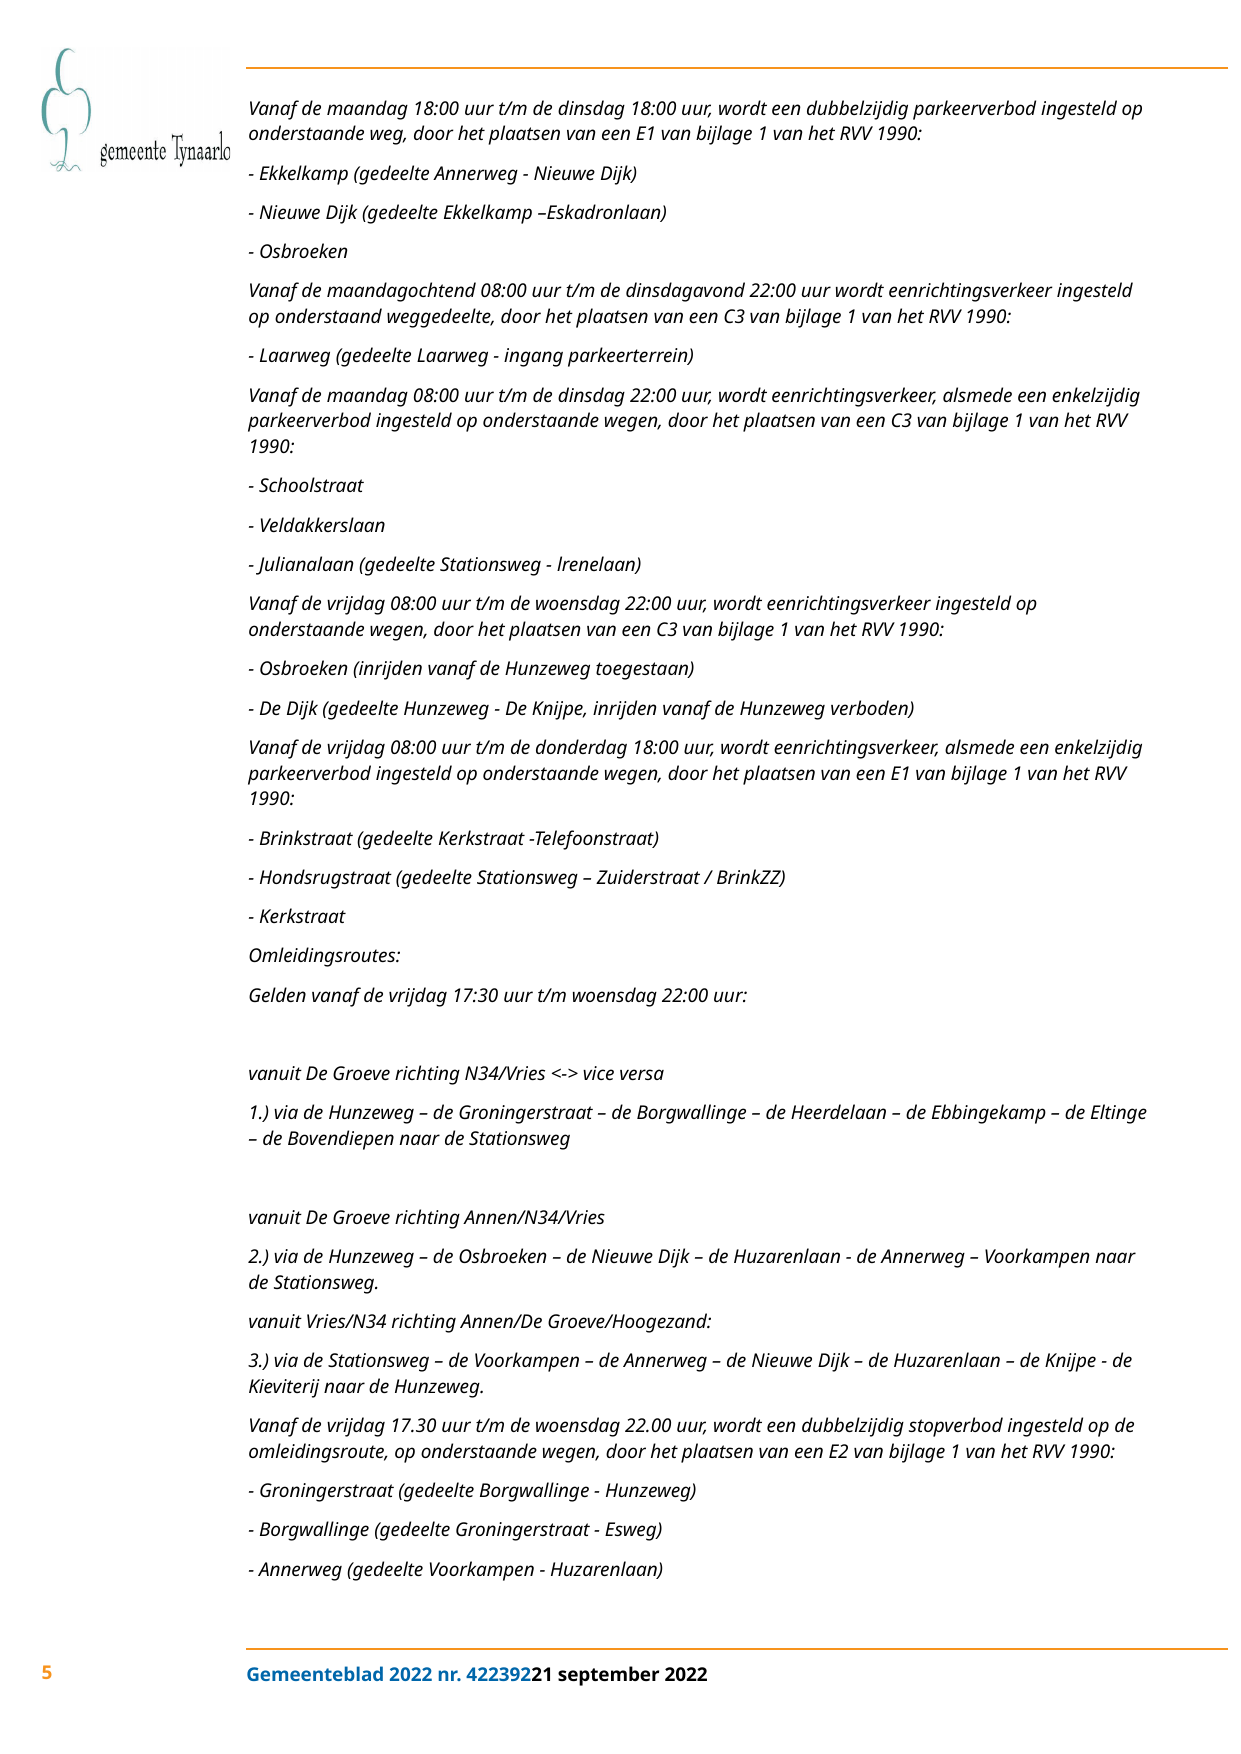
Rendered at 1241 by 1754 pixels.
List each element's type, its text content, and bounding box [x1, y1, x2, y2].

text Vanaf de vrijdag 08:00 uur t/m de donderdag 18:00 uur, wordt eenrichtingsverkeer, alsmede een enkelzijdig parkeerverbod ingesteld op onderstaande wegen, door het plaatsen van een E1 van bijlage 1 van het RVV 1990: [248, 734, 1152, 811]
text - Ekkelkamp (gedeelte Annerweg - Nieuwe Dijk) [248, 160, 1152, 186]
text - Osbroeken (inrijden vanaf de Hunzeweg toegestaan) [248, 655, 1152, 681]
text - De Dijk (gedeelte Hunzeweg - De Knijpe, inrijden vanaf de Hunzeweg verboden) [248, 695, 1152, 720]
text - Osbroeken [248, 238, 1152, 264]
text Vanaf de vrijdag 17.30 uur t/m de woensdag 22.00 uur, wordt een dubbelzijdig stopverbod ingesteld op de omleidingsroute, op onderstaande wegen, door het plaatsen van een E2 van bijlage 1 van het RVV 1990: [248, 1412, 1152, 1464]
text Vanaf de maandag 08:00 uur t/m de dinsdag 22:00 uur, wordt eenrichtingsverkeer, alsmede een enkelzijdig parkeerverbod ingesteld op onderstaande wegen, door het plaatsen van een C3 van bijlage 1 van het RVV 1990: [248, 382, 1152, 459]
text - Borgwallinge (gedeelte Groningerstraat - Esweg) [248, 1517, 1152, 1542]
text - Schoolstraat [248, 473, 1152, 498]
text - Julianalaan (gedeelte Stationsweg - lrenelaan) [248, 551, 1152, 577]
text 1.) via de Hunzeweg – de Groningerstraat – de Borgwallinge – de Heerdelaan – de Ebbingekamp – de Eltinge – de Bovendiepen naar de Stationsweg [248, 1099, 1152, 1151]
text - Veldakkerslaan [248, 512, 1152, 538]
text Vanaf de maandagochtend 08:00 uur t/m de dinsdagavond 22:00 uur wordt eenrichtingsverkeer ingesteld op onderstaand weggedeelte, door het plaatsen van een C3 van bijlage 1 van het RVV 1990: [248, 278, 1152, 329]
text Vanaf de vrijdag 08:00 uur t/m de woensdag 22:00 uur, wordt eenrichtingsverkeer ingesteld op onderstaande wegen, door het plaatsen van een C3 van bijlage 1 van het RVV 1990: [248, 590, 1152, 642]
text vanuit De Groeve richting N34/Vries <-> vice versa [248, 1060, 1152, 1086]
picture [41, 47, 231, 172]
text - Annerweg (gedeelte Voorkampen - Huzarenlaan) [248, 1556, 1152, 1582]
text - Kerkstraat [248, 903, 1152, 929]
text - Hondsrugstraat (gedeelte Stationsweg – Zuiderstraat / BrinkZZ) [248, 864, 1152, 890]
text Omleidingsroutes: [248, 942, 1152, 968]
text vanuit Vries/N34 richting Annen/De Groeve/Hoogezand: [248, 1308, 1152, 1334]
text - Laarweg (gedeelte Laarweg - ingang parkeerterrein) [248, 343, 1152, 368]
text Vanaf de maandag 18:00 uur t/m de dinsdag 18:00 uur, wordt een dubbelzijdig parkeerverbod ingesteld op onderstaande weg, door het plaatsen van een E1 van bijlage 1 van het RVV 1990: [248, 95, 1152, 146]
text 2.) via de Hunzeweg – de Osbroeken – de Nieuwe Dijk – de Huzarenlaan - de Annerweg – Voorkampen naar de Stationsweg. [248, 1243, 1152, 1294]
text - Groningerstraat (gedeelte Borgwallinge - Hunzeweg) [248, 1477, 1152, 1503]
text vanuit De Groeve richting Annen/N34/Vries [248, 1204, 1152, 1229]
text - Brinkstraat (gedeelte Kerkstraat -Telefoonstraat) [248, 825, 1152, 850]
text - Nieuwe Dijk (gedeelte Ekkelkamp –Eskadronlaan) [248, 199, 1152, 225]
text 3.) via de Stationsweg – de Voorkampen – de Annerweg – de Nieuwe Dijk – de Huzarenlaan – de Knijpe - de Kieviterij naar de Hunzeweg. [248, 1347, 1152, 1399]
text Gelden vanaf de vrijdag 17:30 uur t/m woensdag 22:00 uur: [248, 982, 1152, 1007]
